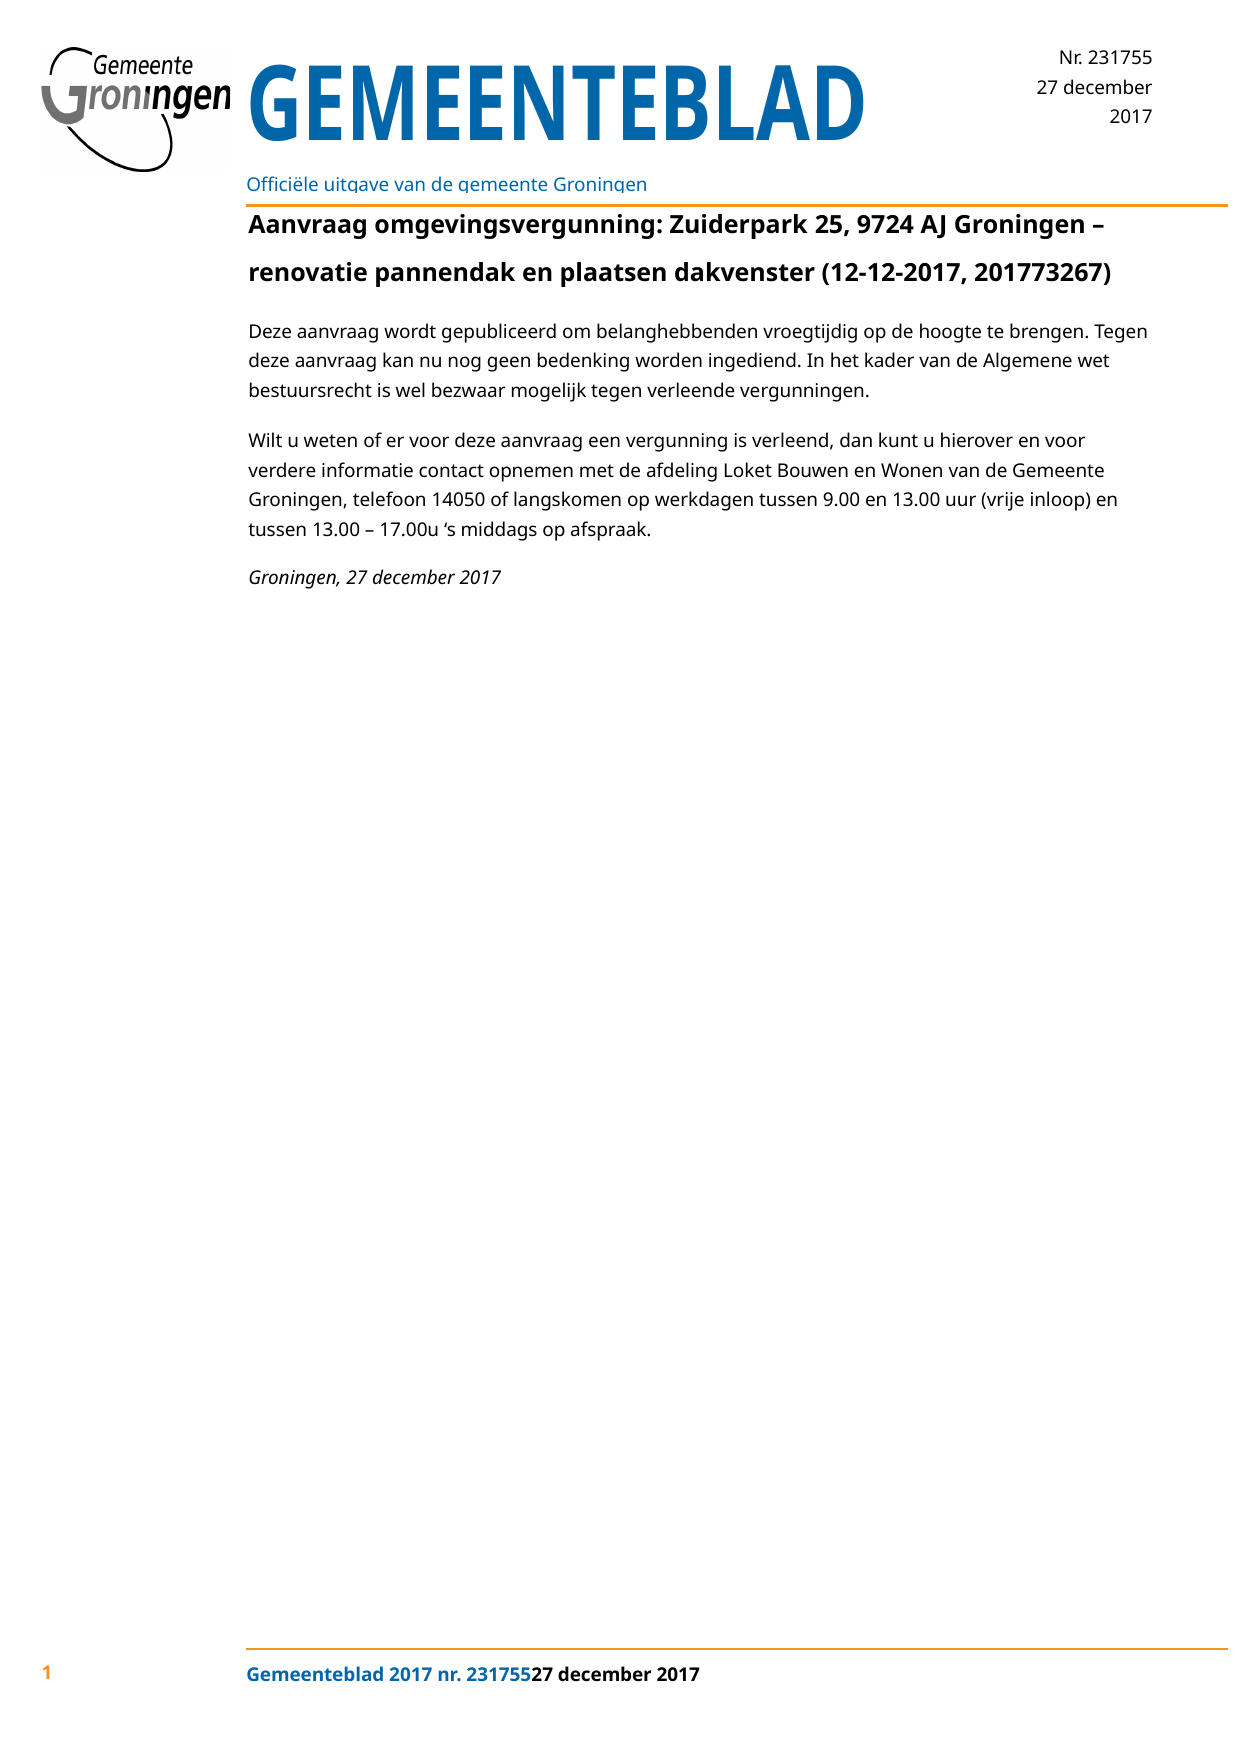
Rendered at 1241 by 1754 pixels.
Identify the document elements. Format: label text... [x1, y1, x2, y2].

text Wilt u weten of er voor deze aanvraag een vergunning is verleend, dan kunt u hierover en voor verdere informatie contact opnemen met de afdeling Loket Bouwen en Wonen van de Gemeente Groningen, telefoon 14050 of langskomen op werkdagen tussen 9.00 en 13.00 uur (vrije inloop) en tussen 13.00 – 17.00u ‘s middags op afspraak. [248, 427, 1152, 542]
text Aanvraag omgevingsvergunning: Zuiderpark 25, 9724 AJ Groningen – renovatie pannendak en plaatsen dakvenster (12-12-2017, 201773267) [248, 207, 1152, 288]
text Groningen, 27 december 2017 [248, 564, 1152, 590]
text Deze aanvraag wordt gepubliceerd om belanghebbenden vroegtijdig op de hoogte te brengen. Tegen deze aanvraag kan nu nog geen bedenking worden ingediend. In het kader van de Algemene wet bestuursrecht is wel bezwaar mogelijk tegen verleende vergunningen. [248, 318, 1152, 403]
picture [41, 47, 231, 172]
